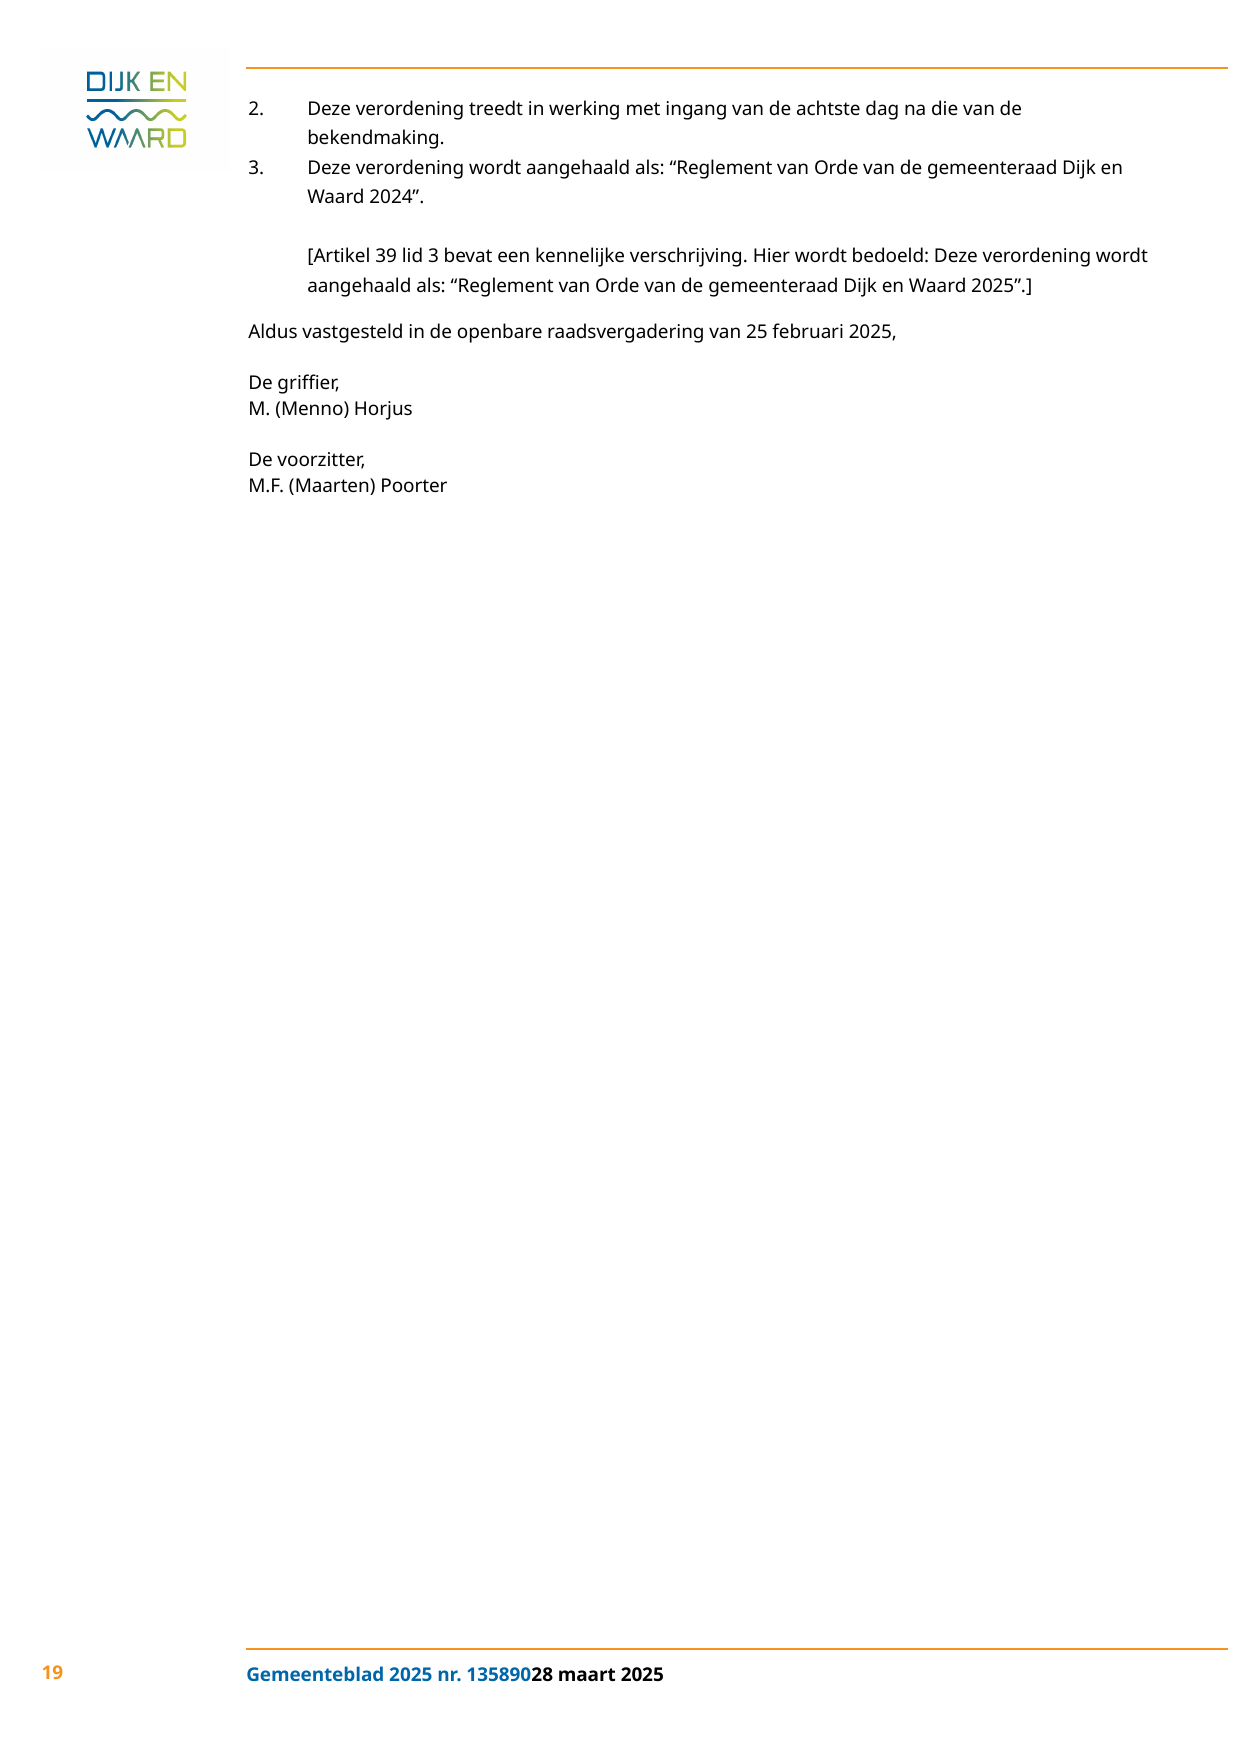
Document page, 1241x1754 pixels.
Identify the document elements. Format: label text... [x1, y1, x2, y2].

list [Artikel 39 lid 3 bevat een kennelijke verschrijving. Hier wordt bedoeld: Deze verordening wordt aangehaald als: “Reglement van Orde van de gemeenteraad Dijk en Waard 2025”.] [248, 243, 1152, 298]
list Deze verordening treedt in werking met ingang van de achtste dag na die van de bekendmaking. [248, 95, 1152, 150]
text M. (Menno) Horjus [248, 395, 1152, 421]
picture [41, 47, 231, 172]
text M.F. (Maarten) Poorter [248, 472, 1152, 498]
list Deze verordening wordt aangehaald als: “Reglement van Orde van de gemeenteraad Dijk en Waard 2024”. [248, 154, 1152, 209]
text De voorzitter, [248, 447, 1152, 472]
text De griffier, [248, 369, 1152, 395]
text Aldus vastgesteld in de openbare raadsvergadering van 25 februari 2025, [248, 318, 1152, 344]
